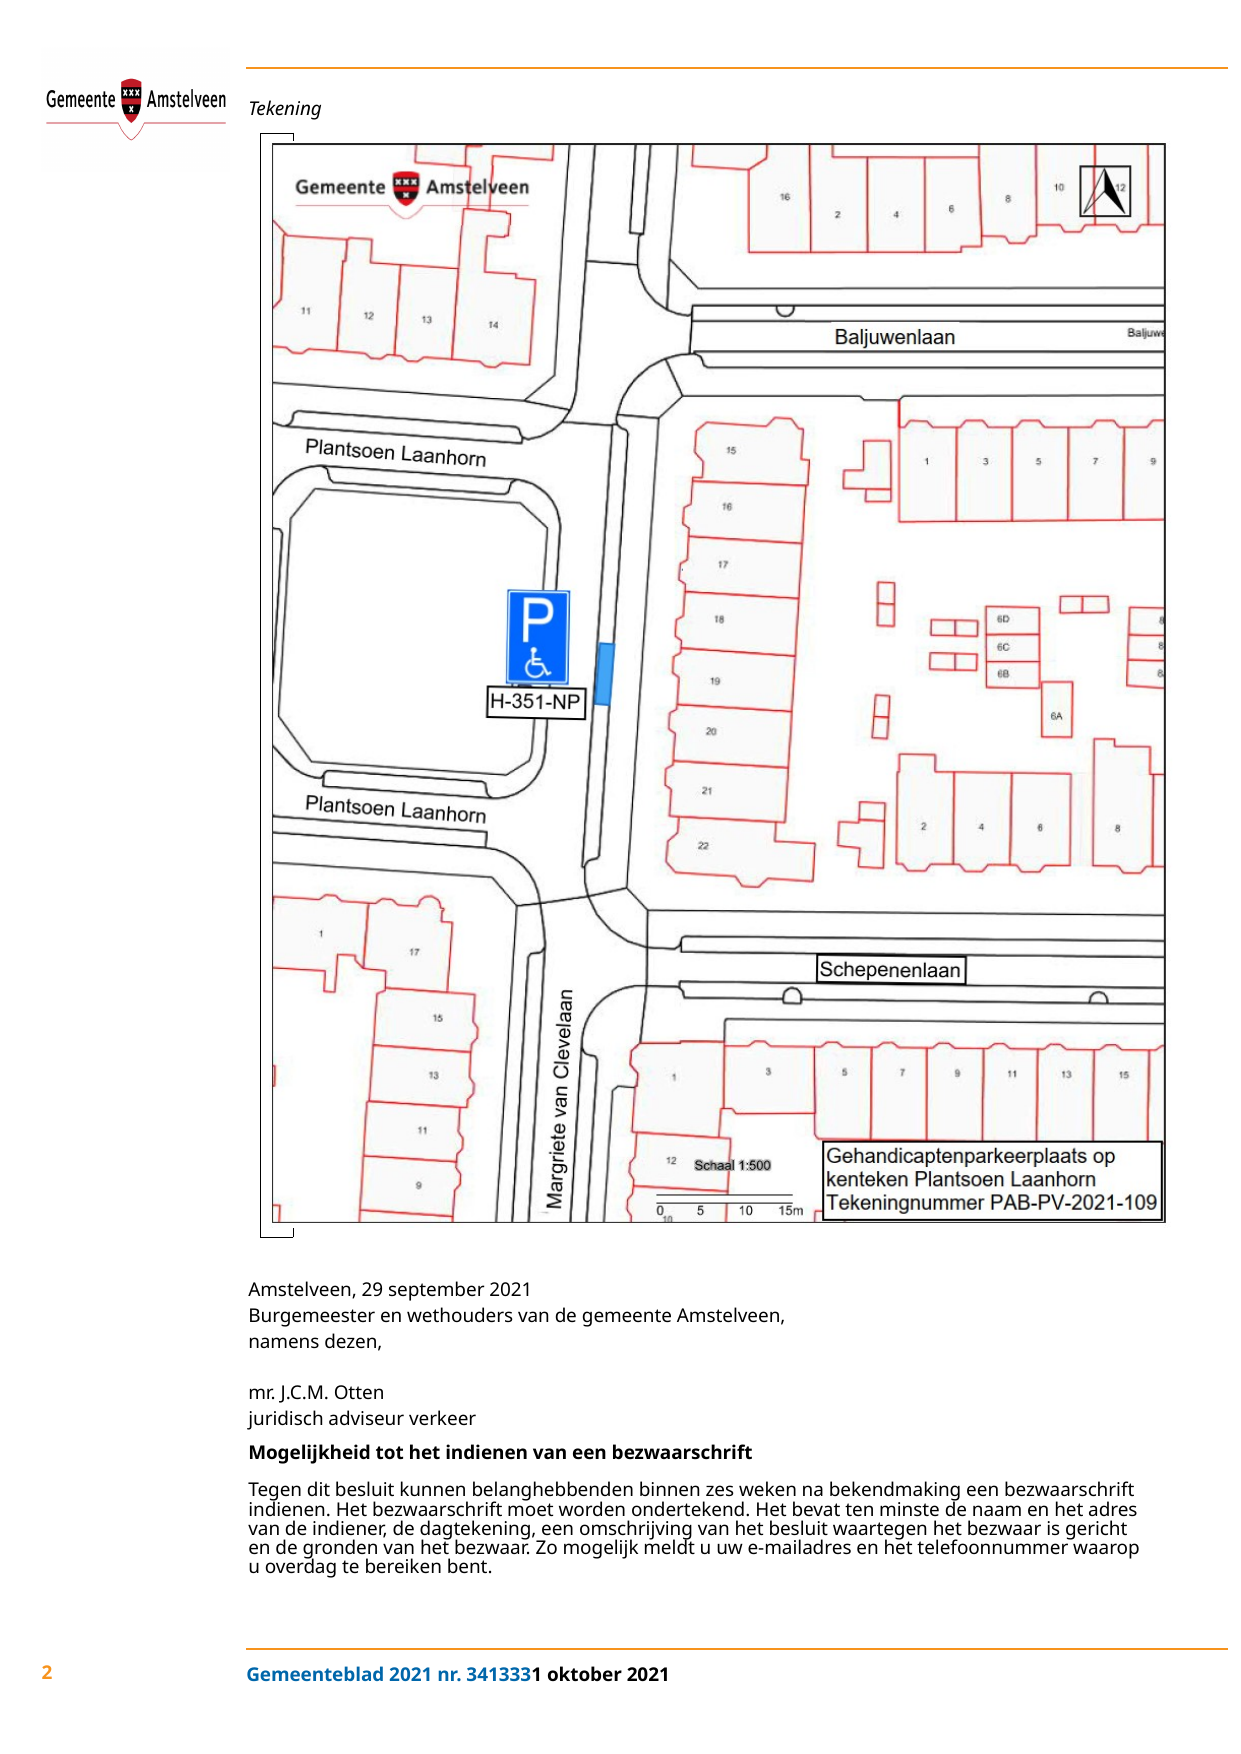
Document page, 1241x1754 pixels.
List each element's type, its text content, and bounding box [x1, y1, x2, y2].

text namens dezen, [248, 1328, 1152, 1353]
text Mogelijkheid tot het indienen van een bezwaarschrift [248, 1444, 1152, 1464]
text mr. J.C.M. Otten [248, 1379, 1152, 1405]
picture [41, 47, 231, 172]
text Tekening [248, 95, 1152, 121]
text Tegen dit besluit kunnen belanghebbenden binnen zes weken na bekendmaking een bezwaarschrift indienen. Het bezwaarschrift moet worden ondertekend. Het bevat ten minste de naam en het adres van de indiener, de dagtekening, een omschrijving van het besluit waartegen het bezwaar is gericht en de gronden van het bezwaar. Zo mogelijk meldt u uw e-mailadres en het telefoonnummer waarop u overdag te bereiken bent. [248, 1481, 1152, 1578]
text juridisch adviseur verkeer [248, 1405, 1152, 1431]
picture [268, 141, 1173, 1228]
text Amstelveen, 29 september 2021 [248, 1276, 1152, 1302]
text Burgemeester en wethouders van de gemeente Amstelveen, [248, 1302, 1152, 1328]
